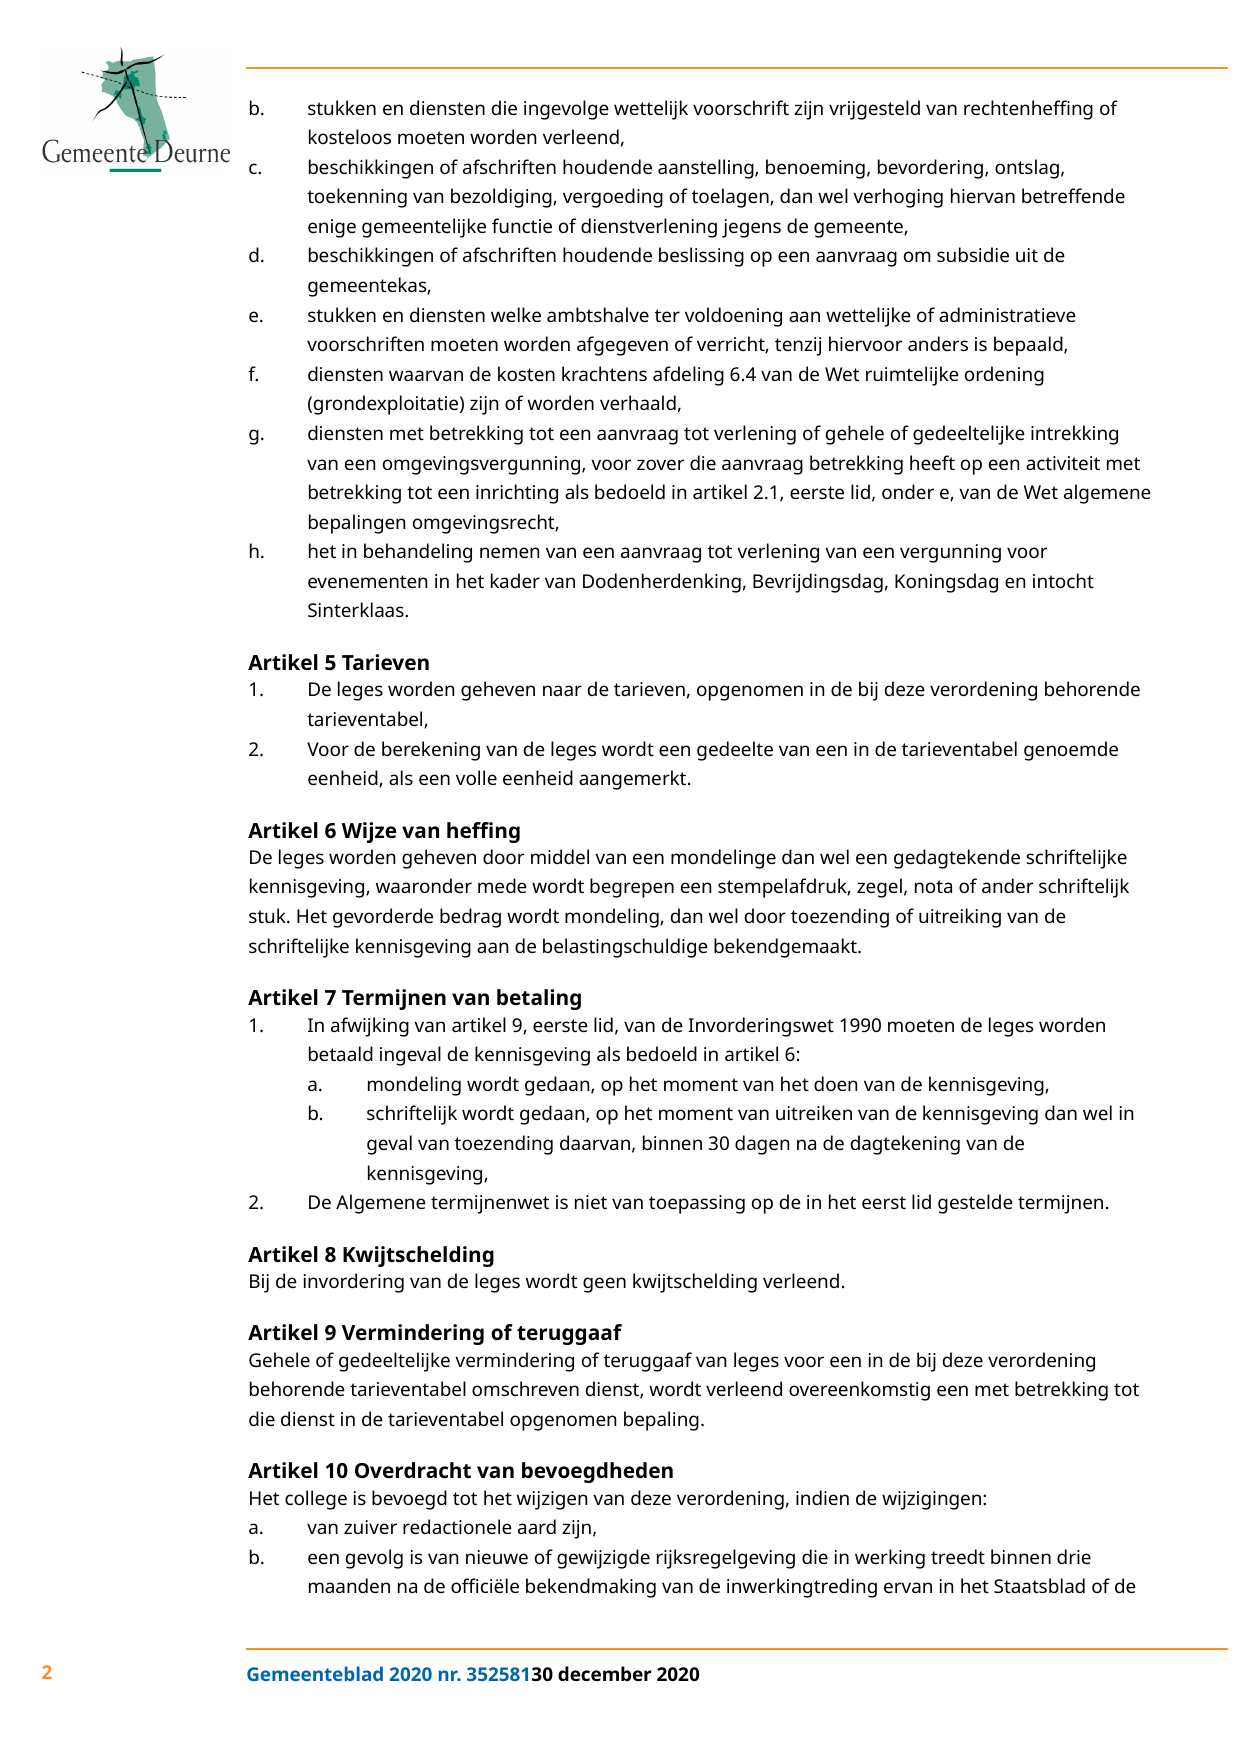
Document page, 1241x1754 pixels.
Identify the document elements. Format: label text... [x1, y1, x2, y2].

list stukken en diensten welke ambtshalve ter voldoening aan wettelijke of administratieve voorschriften moeten worden afgegeven of verricht, tenzij hiervoor anders is bepaald, [248, 302, 1152, 357]
list het in behandeling nemen van een aanvraag tot verlening van een vergunning voor evenementen in het kader van Dodenherdenking, Bevrijdingsdag, Koningsdag en intocht Sinterklaas. [248, 538, 1152, 623]
text Artikel 6 Wijze van heffing [248, 816, 1152, 844]
list mondeling wordt gedaan, op het moment van het doen van de kennisgeving, [307, 1071, 1152, 1097]
text Artikel 9 Vermindering of teruggaaf [248, 1318, 1152, 1347]
list Voor de berekening van de leges wordt een gedeelte van een in de tarieventabel genoemde eenheid, als een volle eenheid aangemerkt. [248, 736, 1152, 791]
list beschikkingen of afschriften houdende beslissing op een aanvraag om subsidie uit de gemeentekas, [248, 243, 1152, 298]
list beschikkingen of afschriften houdende aanstelling, benoeming, bevordering, ontslag, toekenning van bezoldiging, vergoeding of toelagen, dan wel verhoging hiervan betreffende enige gemeentelijke functie of dienstverlening jegens de gemeente, [248, 154, 1152, 239]
text Gehele of gedeeltelijke vermindering of teruggaaf van leges voor een in de bij deze verordening behorende tarieventabel omschreven dienst, wordt verleend overeenkomstig een met betrekking tot die dienst in de tarieventabel opgenomen bepaling. [248, 1347, 1152, 1432]
text Bij de invordering van de leges wordt geen kwijtschelding verleend. [248, 1268, 1152, 1294]
list schriftelijk wordt gedaan, op het moment van uitreiken van de kennisgeving dan wel in geval van toezending daarvan, binnen 30 dagen na de dagtekening van de kennisgeving, [307, 1101, 1152, 1185]
list In afwijking van artikel 9, eerste lid, van de Invorderingswet 1990 moeten de leges worden betaald ingeval de kennisgeving als bedoeld in artikel 6: [248, 1012, 1152, 1067]
list van zuiver redactionele aard zijn, [248, 1514, 1152, 1540]
list De leges worden geheven naar de tarieven, opgenomen in de bij deze verordening behorende tarieventabel, [248, 677, 1152, 732]
text Artikel 5 Tarieven [248, 648, 1152, 677]
list een gevolg is van nieuwe of gewijzigde rijksregelgeving die in werking treedt binnen drie maanden na de officiële bekendmaking van de inwerkingtreding ervan in het Staatsblad of de [248, 1544, 1152, 1599]
list De Algemene termijnenwet is niet van toepassing op de in het eerst lid gestelde termijnen. [248, 1189, 1152, 1215]
list diensten waarvan de kosten krachtens afdeling 6.4 van de Wet ruimtelijke ordening (grondexploitatie) zijn of worden verhaald, [248, 361, 1152, 416]
list diensten met betrekking tot een aanvraag tot verlening of gehele of gedeeltelijke intrekking van een omgevingsvergunning, voor zover die aanvraag betrekking heeft op een activiteit met betrekking tot een inrichting als bedoeld in artikel 2.1, eerste lid, onder e, van de Wet algemene bepalingen omgevingsrecht, [248, 420, 1152, 535]
text Artikel 10 Overdracht van bevoegdheden [248, 1457, 1152, 1485]
text De leges worden geheven door middel van een mondelinge dan wel een gedagtekende schriftelijke kennisgeving, waaronder mede wordt begrepen een stempelafdruk, zegel, nota of ander schriftelijk stuk. Het gevorderde bedrag wordt mondeling, dan wel door toezending of uitreiking van de schriftelijke kennisgeving aan de belastingschuldige bekendgemaakt. [248, 844, 1152, 959]
picture [41, 47, 231, 172]
text Het college is bevoegd tot het wijzigen van deze verordening, indien de wijzigingen: [248, 1485, 1152, 1511]
text Artikel 7 Termijnen van betaling [248, 983, 1152, 1012]
list stukken en diensten die ingevolge wettelijk voorschrift zijn vrijgesteld van rechtenheffing of kosteloos moeten worden verleend, [248, 95, 1152, 150]
text Artikel 8 Kwijtschelding [248, 1240, 1152, 1268]
